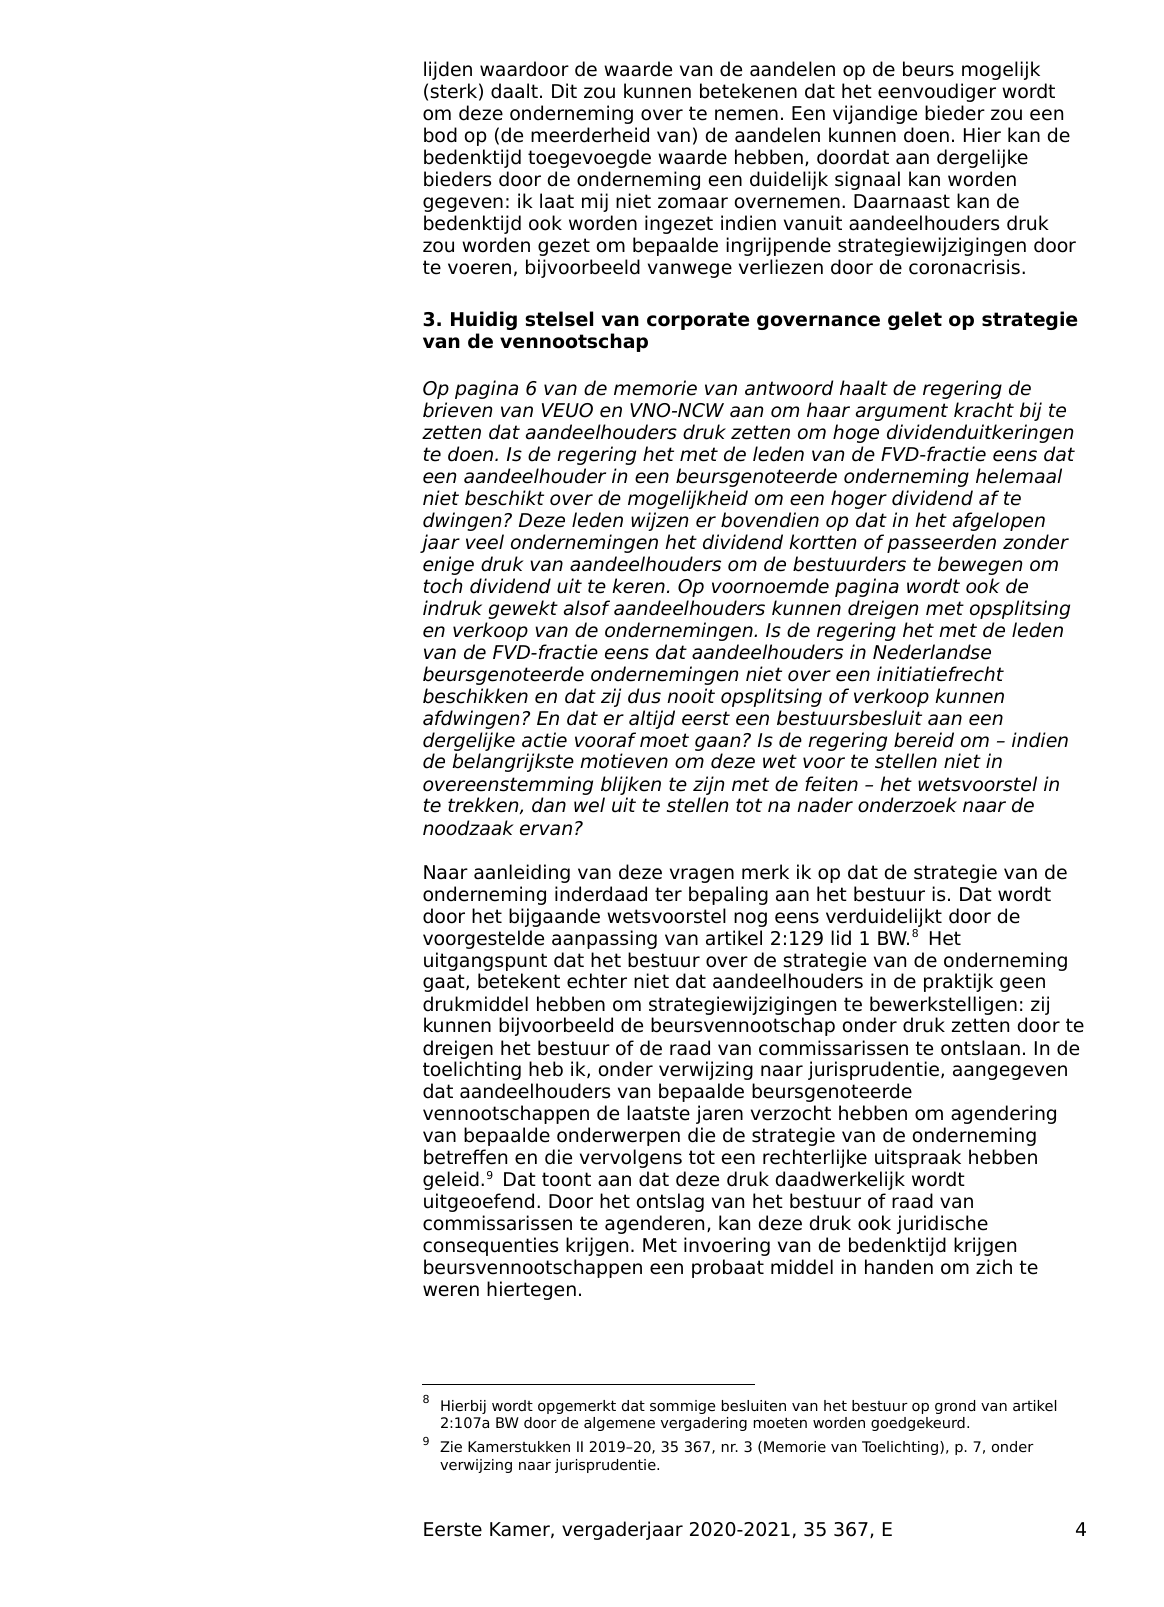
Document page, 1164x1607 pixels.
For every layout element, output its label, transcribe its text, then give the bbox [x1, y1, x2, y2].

text Naar aanleiding van deze vragen merk ik op dat de strategie van de onderneming inderdaad ter bepaling aan het bestuur is. Dat wordt door het bijgaande wetsvoorstel nog eens verduidelijkt door de voorgestelde aanpassing van artikel 2:129 lid 1 BW. Het uitgangspunt dat het bestuur over de strategie van de onderneming gaat, betekent echter niet dat aandeelhouders in de praktijk geen drukmiddel hebben om strategiewijzigingen te bewerkstelligen: zij kunnen bijvoorbeeld de beursvennootschap onder druk zetten door te dreigen het bestuur of de raad van commissarissen te ontslaan. In de toelichting heb ik, onder verwijzing naar jurisprudentie, aangegeven dat aandeelhouders van bepaalde beursgenoteerde vennootschappen de laatste jaren verzocht hebben om agendering van bepaalde onderwerpen die de strategie van de onderneming betreffen en die vervolgens tot een rechterlijke uitspraak hebben geleid. Dat toont aan dat deze druk daadwerkelijk wordt uitgeoefend. Door het ontslag van het bestuur of raad van commissarissen te agenderen, kan deze druk ook juridische consequenties krijgen. Met invoering van de bedenktijd krijgen beursvennootschappen een probaat middel in handen om zich te weren hiertegen. [422, 862, 1087, 1301]
text Hierbij wordt opgemerkt dat sommige besluiten van het bestuur op grond van artikel 2:107a BW door de algemene vergadering moeten worden goedgekeurd. [422, 1393, 1087, 1432]
text lijden waardoor de waarde van de aandelen op de beurs mogelijk (sterk) daalt. Dit zou kunnen betekenen dat het eenvoudiger wordt om deze onderneming over te nemen. Een vijandige bieder zou een bod op (de meerderheid van) de aandelen kunnen doen. Hier kan de bedenktijd toegevoegde waarde hebben, doordat aan dergelijke bieders door de onderneming een duidelijk signaal kan worden gegeven: ik laat mij niet zomaar overnemen. Daarnaast kan de bedenktijd ook worden ingezet indien vanuit aandeelhouders druk zou worden gezet om bepaalde ingrijpende strategiewijzigingen door te voeren, bijvoorbeeld vanwege verliezen door de coronacrisis. [422, 59, 1087, 279]
text Op pagina 6 van de memorie van antwoord haalt de regering de brieven van VEUO en VNO-NCW aan om haar argument kracht bij te zetten dat aandeelhouders druk zetten om hoge dividenduitkeringen te doen. Is de regering het met de leden van de FVD-fractie eens dat een aandeelhouder in een beursgenoteerde onderneming helemaal niet beschikt over de mogelijkheid om een hoger dividend af te dwingen? Deze leden wijzen er bovendien op dat in het afgelopen jaar veel ondernemingen het dividend kortten of passeerden zonder enige druk van aandeelhouders om de bestuurders te bewegen om toch dividend uit te keren. Op voornoemde pagina wordt ook de indruk gewekt alsof aandeelhouders kunnen dreigen met opsplitsing en verkoop van de ondernemingen. Is de regering het met de leden van de FVD-fractie eens dat aandeelhouders in Nederlandse beursgenoteerde ondernemingen niet over een initiatiefrecht beschikken en dat zij dus nooit opsplitsing of verkoop kunnen afdwingen? En dat er altijd eerst een bestuursbesluit aan een dergelijke actie vooraf moet gaan? Is de regering bereid om – indien de belangrijkste motieven om deze wet voor te stellen niet in overeenstemming blijken te zijn met de feiten – het wetsvoorstel in te trekken, dan wel uit te stellen tot na nader onderzoek naar de noodzaak ervan? [422, 378, 1087, 839]
subtitle 3. Huidig stelsel van corporate governance gelet op strategie van de vennootschap [422, 309, 1087, 353]
text Zie Kamerstukken II 2019–20, 35 367, nr. 3 (Memorie van Toelichting), p. 7, onder verwijzing naar jurisprudentie. [422, 1435, 1087, 1474]
